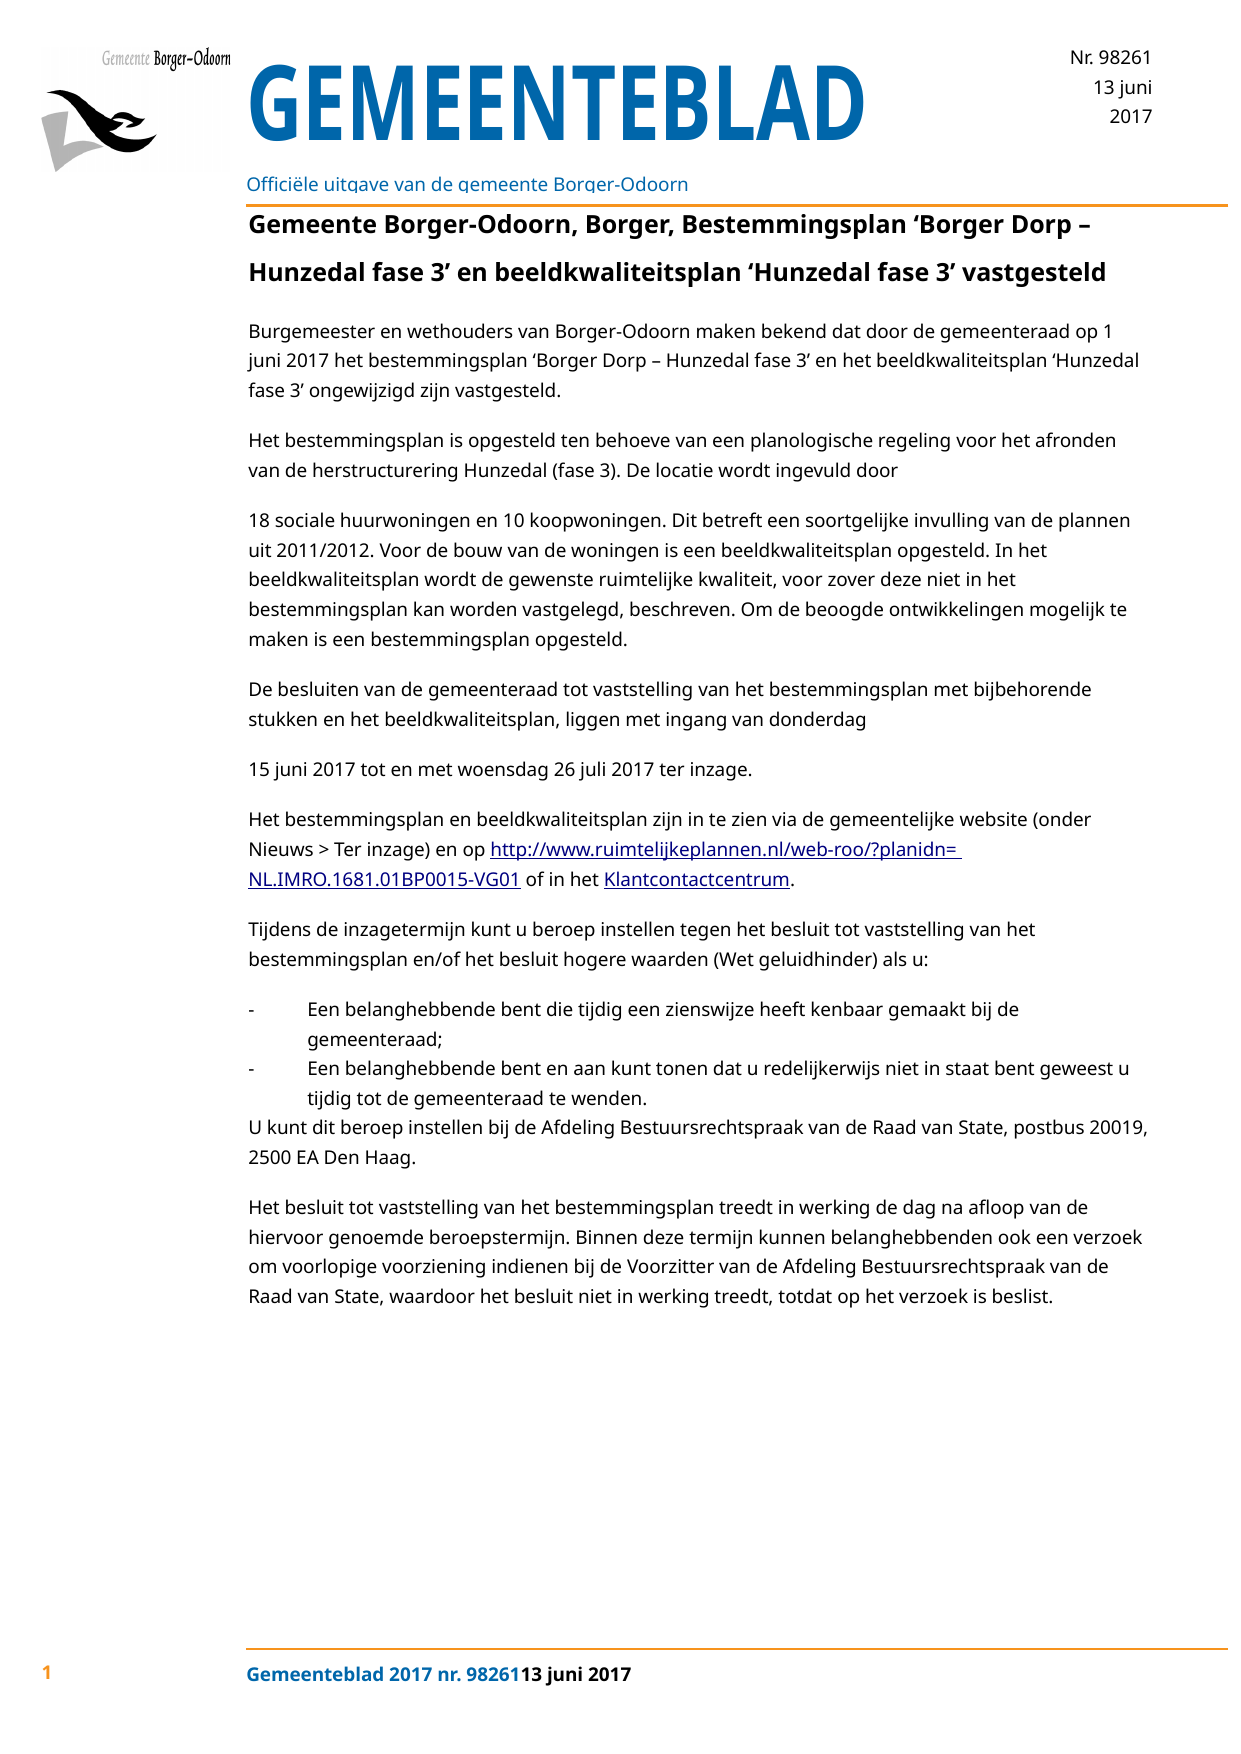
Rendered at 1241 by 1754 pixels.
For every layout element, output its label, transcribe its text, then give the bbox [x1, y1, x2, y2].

picture [41, 47, 231, 172]
text Burgemeester en wethouders van Borger-Odoorn maken bekend dat door de gemeenteraad op 1 juni 2017 het bestemmingsplan ‘Borger Dorp – Hunzedal fase 3’ en het beeldkwaliteitsplan ‘Hunzedal fase 3’ ongewijzigd zijn vastgesteld. [248, 318, 1152, 403]
text Het bestemmingsplan en beeldkwaliteitsplan zijn in te zien via de gemeentelijke website (onder Nieuws > Ter inzage) en op http://www.ruimtelijkeplannen.nl/web-roo/?planidn= NL.IMRO.1681.01BP0015-VG01 of in het Klantcontactcentrum. [248, 807, 1152, 892]
text 15 juni 2017 tot en met woensdag 26 juli 2017 ter inzage. [248, 756, 1152, 782]
list Een belanghebbende bent en aan kunt tonen dat u redelijkerwijs niet in staat bent geweest u tijdig tot de gemeenteraad te wenden. [248, 1055, 1152, 1111]
text Tijdens de inzagetermijn kunt u beroep instellen tegen het besluit tot vaststelling van het bestemmingsplan en/of het besluit hogere waarden (Wet geluidhinder) als u: [248, 916, 1152, 972]
text Het besluit tot vaststelling van het bestemmingsplan treedt in werking de dag na afloop van de hiervoor genoemde beroepstermijn. Binnen deze termijn kunnen belanghebbenden ook een verzoek om voorlopige voorziening indienen bij de Voorzitter van de Afdeling Bestuursrechtspraak van de Raad van State, waardoor het besluit niet in werking treedt, totdat op het verzoek is beslist. [248, 1194, 1152, 1309]
list Een belanghebbende bent die tijdig een zienswijze heeft kenbaar gemaakt bij de gemeenteraad; [248, 996, 1152, 1052]
text Het bestemmingsplan is opgesteld ten behoeve van een planologische regeling voor het afronden van de herstructurering Hunzedal (fase 3). De locatie wordt ingevuld door [248, 427, 1152, 483]
text De besluiten van de gemeenteraad tot vaststelling van het bestemmingsplan met bijbehorende stukken en het beeldkwaliteitsplan, liggen met ingang van donderdag [248, 676, 1152, 732]
text 18 sociale huurwoningen en 10 koopwoningen. Dit betreft een soortgelijke invulling van de plannen uit 2011/2012. Voor de bouw van de woningen is een beeldkwaliteitsplan opgesteld. In het beeldkwaliteitsplan wordt de gewenste ruimtelijke kwaliteit, voor zover deze niet in het bestemmingsplan kan worden vastgelegd, beschreven. Om de beoogde ontwikkelingen mogelijk te maken is een bestemmingsplan opgesteld. [248, 507, 1152, 652]
text U kunt dit beroep instellen bij de Afdeling Bestuursrechtspraak van de Raad van State, postbus 20019, 2500 EA Den Haag. [248, 1114, 1152, 1170]
text Gemeente Borger-Odoorn, Borger, Bestemmingsplan ‘Borger Dorp – Hunzedal fase 3’ en beeldkwaliteitsplan ‘Hunzedal fase 3’ vastgesteld [248, 207, 1152, 288]
